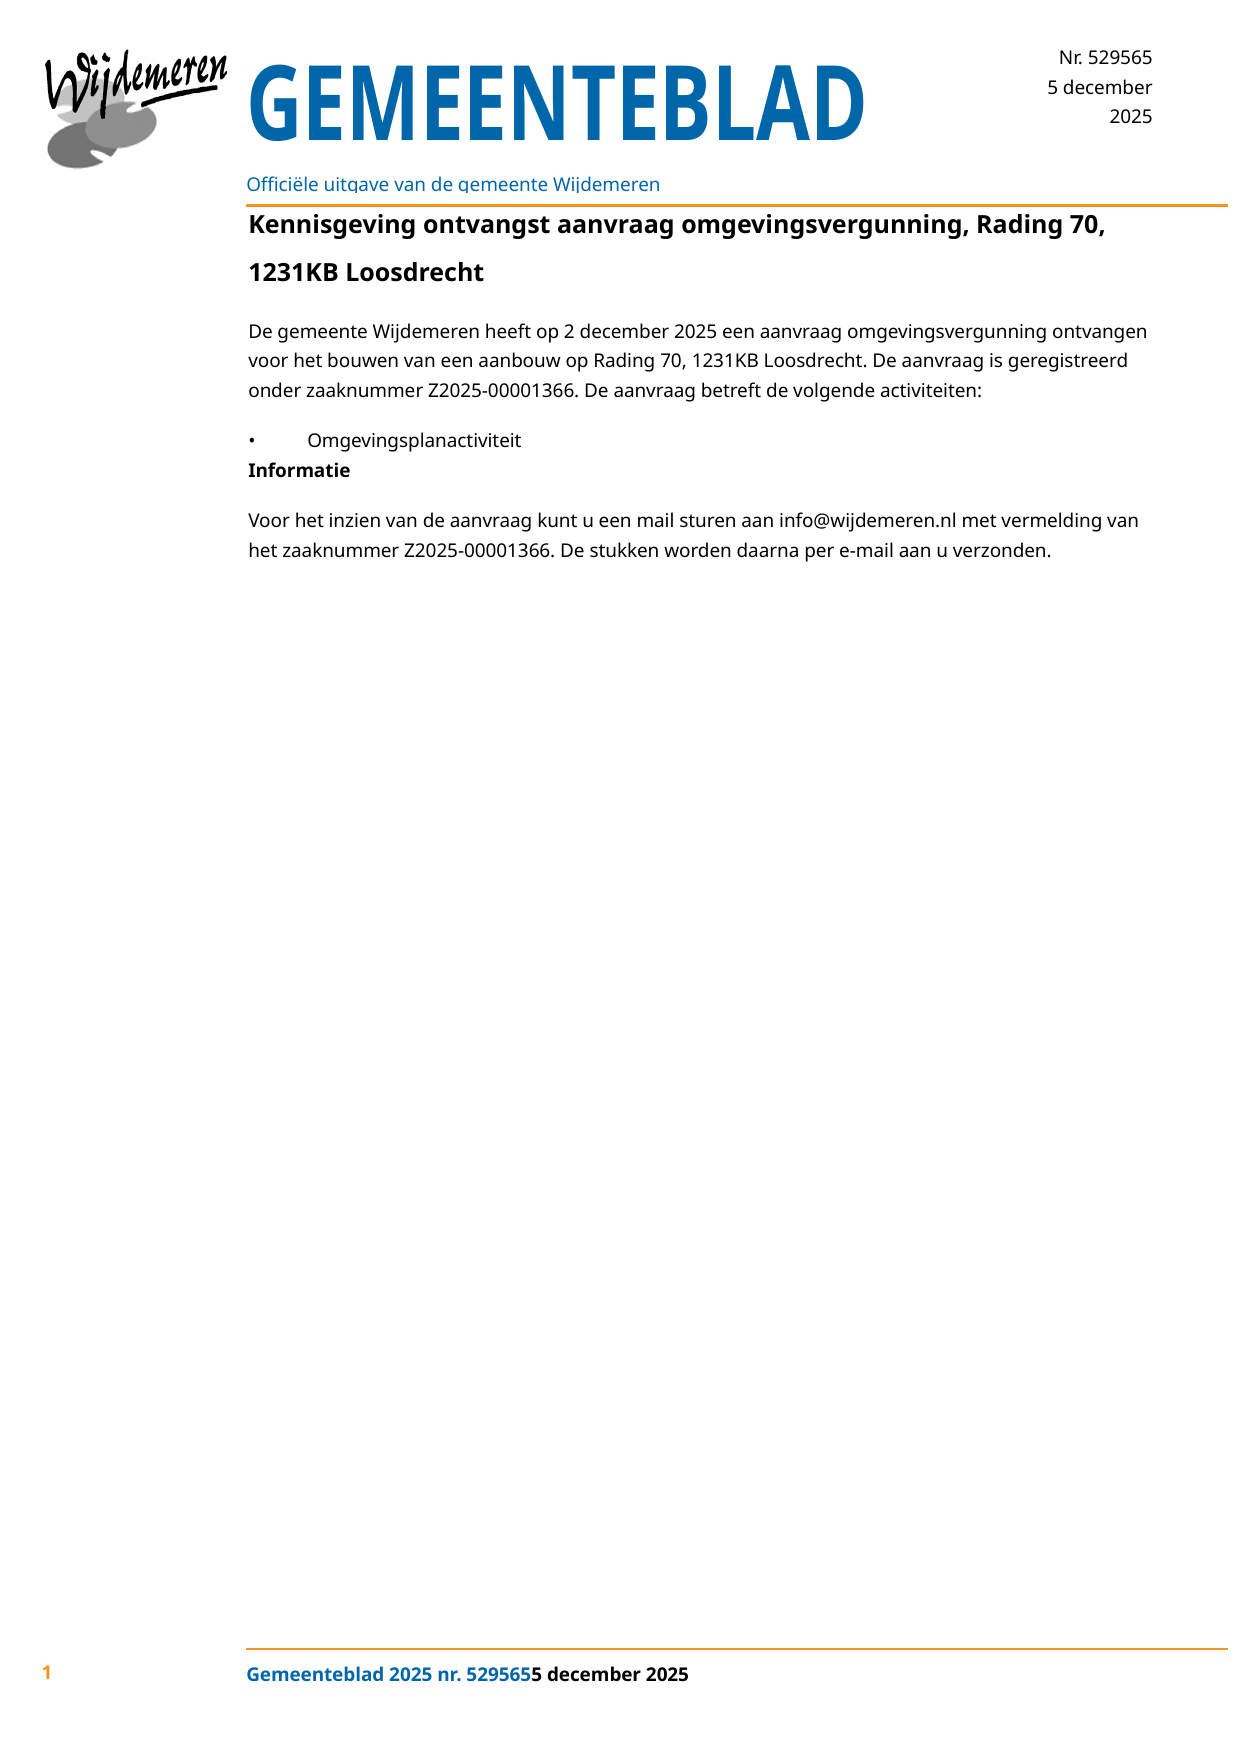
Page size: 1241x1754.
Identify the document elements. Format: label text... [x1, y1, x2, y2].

text Kennisgeving ontvangst aanvraag omgevingsvergunning, Rading 70, 1231KB Loosdrecht [248, 207, 1152, 288]
text De gemeente Wijdemeren heeft op 2 december 2025 een aanvraag omgevingsvergunning ontvangen voor het bouwen van een aanbouw op Rading 70, 1231KB Loosdrecht. De aanvraag is geregistreerd onder zaaknummer Z2025-00001366. De aanvraag betreft de volgende activiteiten: [248, 318, 1152, 403]
text Voor het inzien van de aanvraag kunt u een mail sturen aan info@wijdemeren.nl met vermelding van het zaaknummer Z2025-00001366. De stukken worden daarna per e-mail aan u verzonden. [248, 507, 1152, 563]
text Informatie [248, 457, 1152, 483]
list Omgevingsplanactiviteit [248, 427, 1152, 453]
picture [41, 47, 231, 172]
